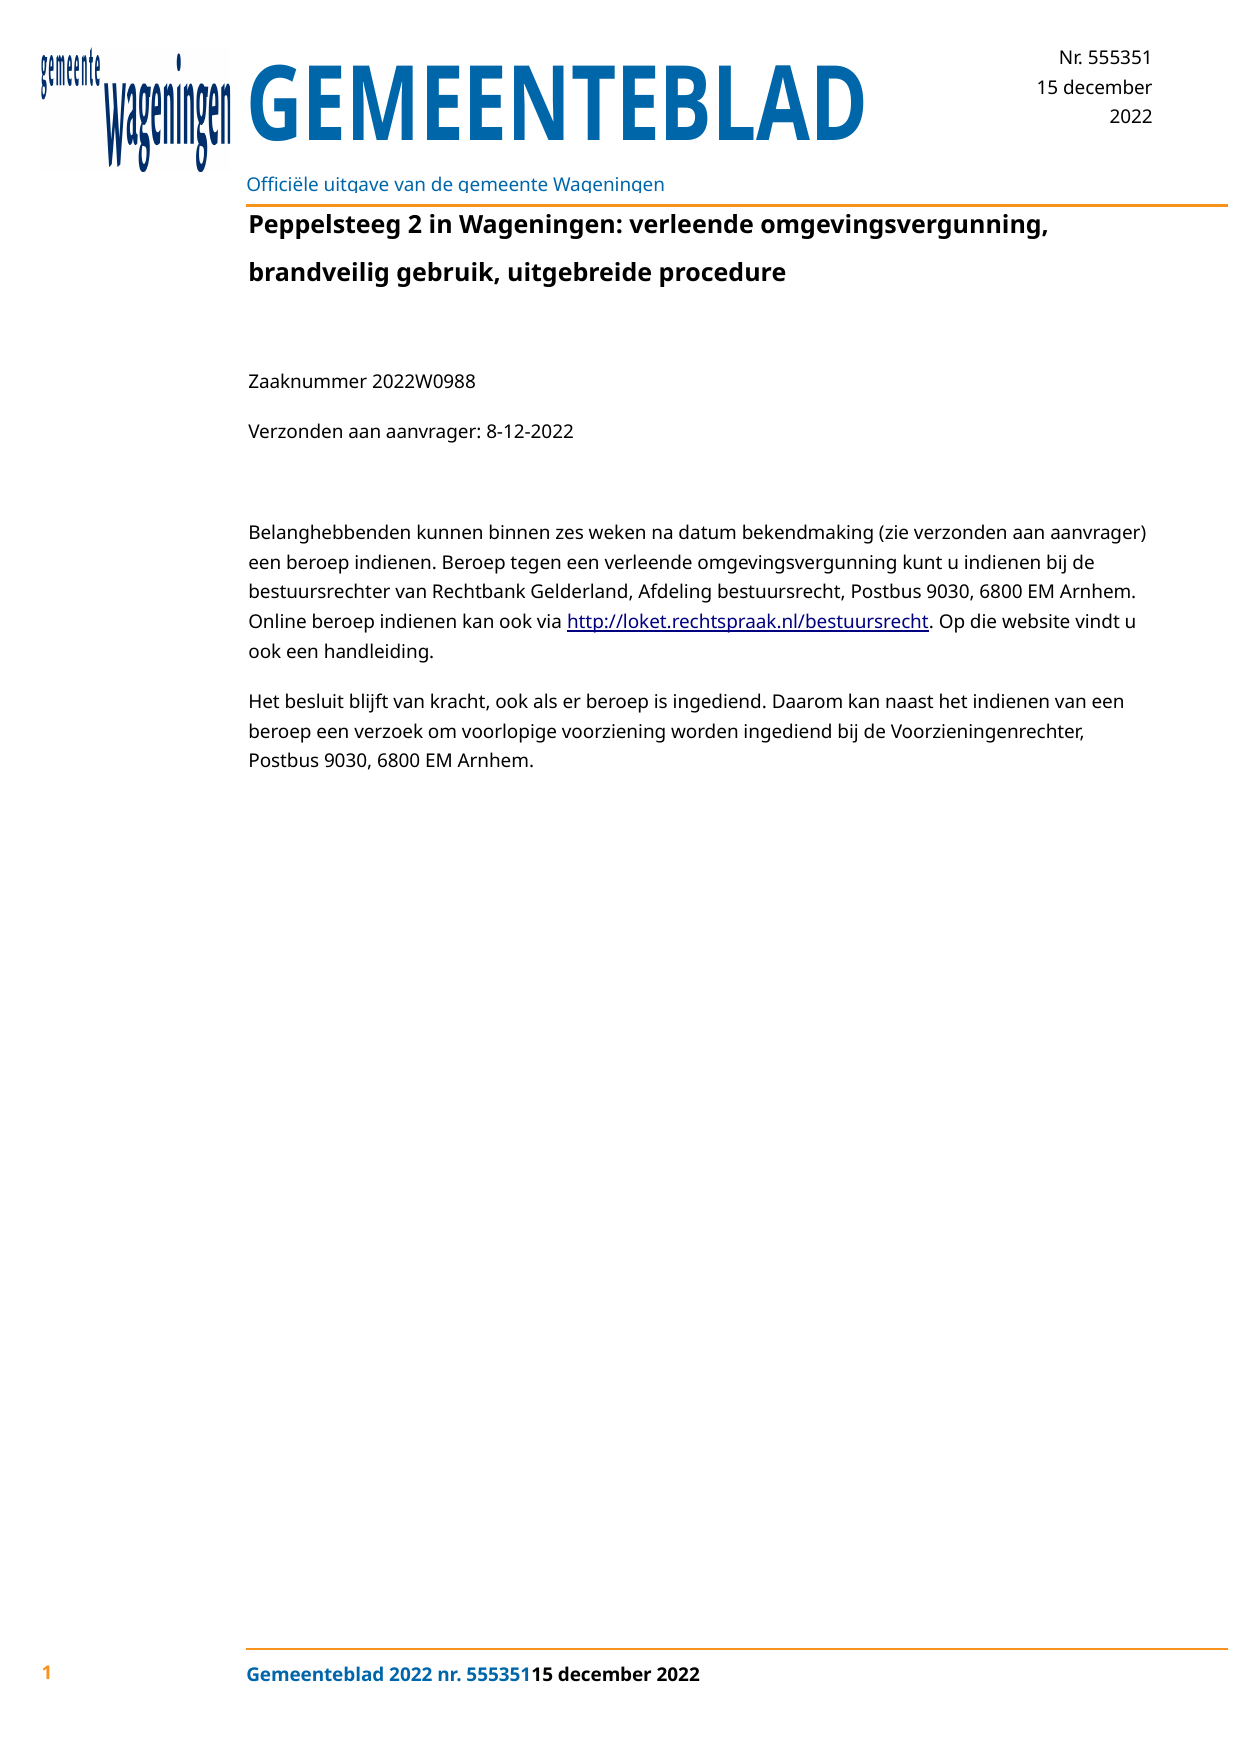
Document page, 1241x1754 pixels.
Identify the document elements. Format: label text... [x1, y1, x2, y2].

picture [41, 47, 231, 172]
text Zaaknummer 2022W0988 [248, 368, 1152, 394]
text Verzonden aan aanvrager: 8-12-2022 [248, 419, 1152, 444]
text Belanghebbenden kunnen binnen zes weken na datum bekendmaking (zie verzonden aan aanvrager) een beroep indienen. Beroep tegen een verleende omgevingsvergunning kunt u indienen bij de bestuursrechter van Rechtbank Gelderland, Afdeling bestuursrecht, Postbus 9030, 6800 EM Arnhem. Online beroep indienen kan ook via http://loket.rechtspraak.nl/bestuursrecht. Op die website vindt u ook een handleiding. [248, 519, 1152, 664]
text Het besluit blijft van kracht, ook als er beroep is ingediend. Daarom kan naast het indienen van een beroep een verzoek om voorlopige voorziening worden ingediend bij de Voorzieningenrechter, Postbus 9030, 6800 EM Arnhem. [248, 688, 1152, 773]
text Peppelsteeg 2 in Wageningen: verleende omgevingsvergunning, brandveilig gebruik, uitgebreide procedure [248, 207, 1152, 288]
